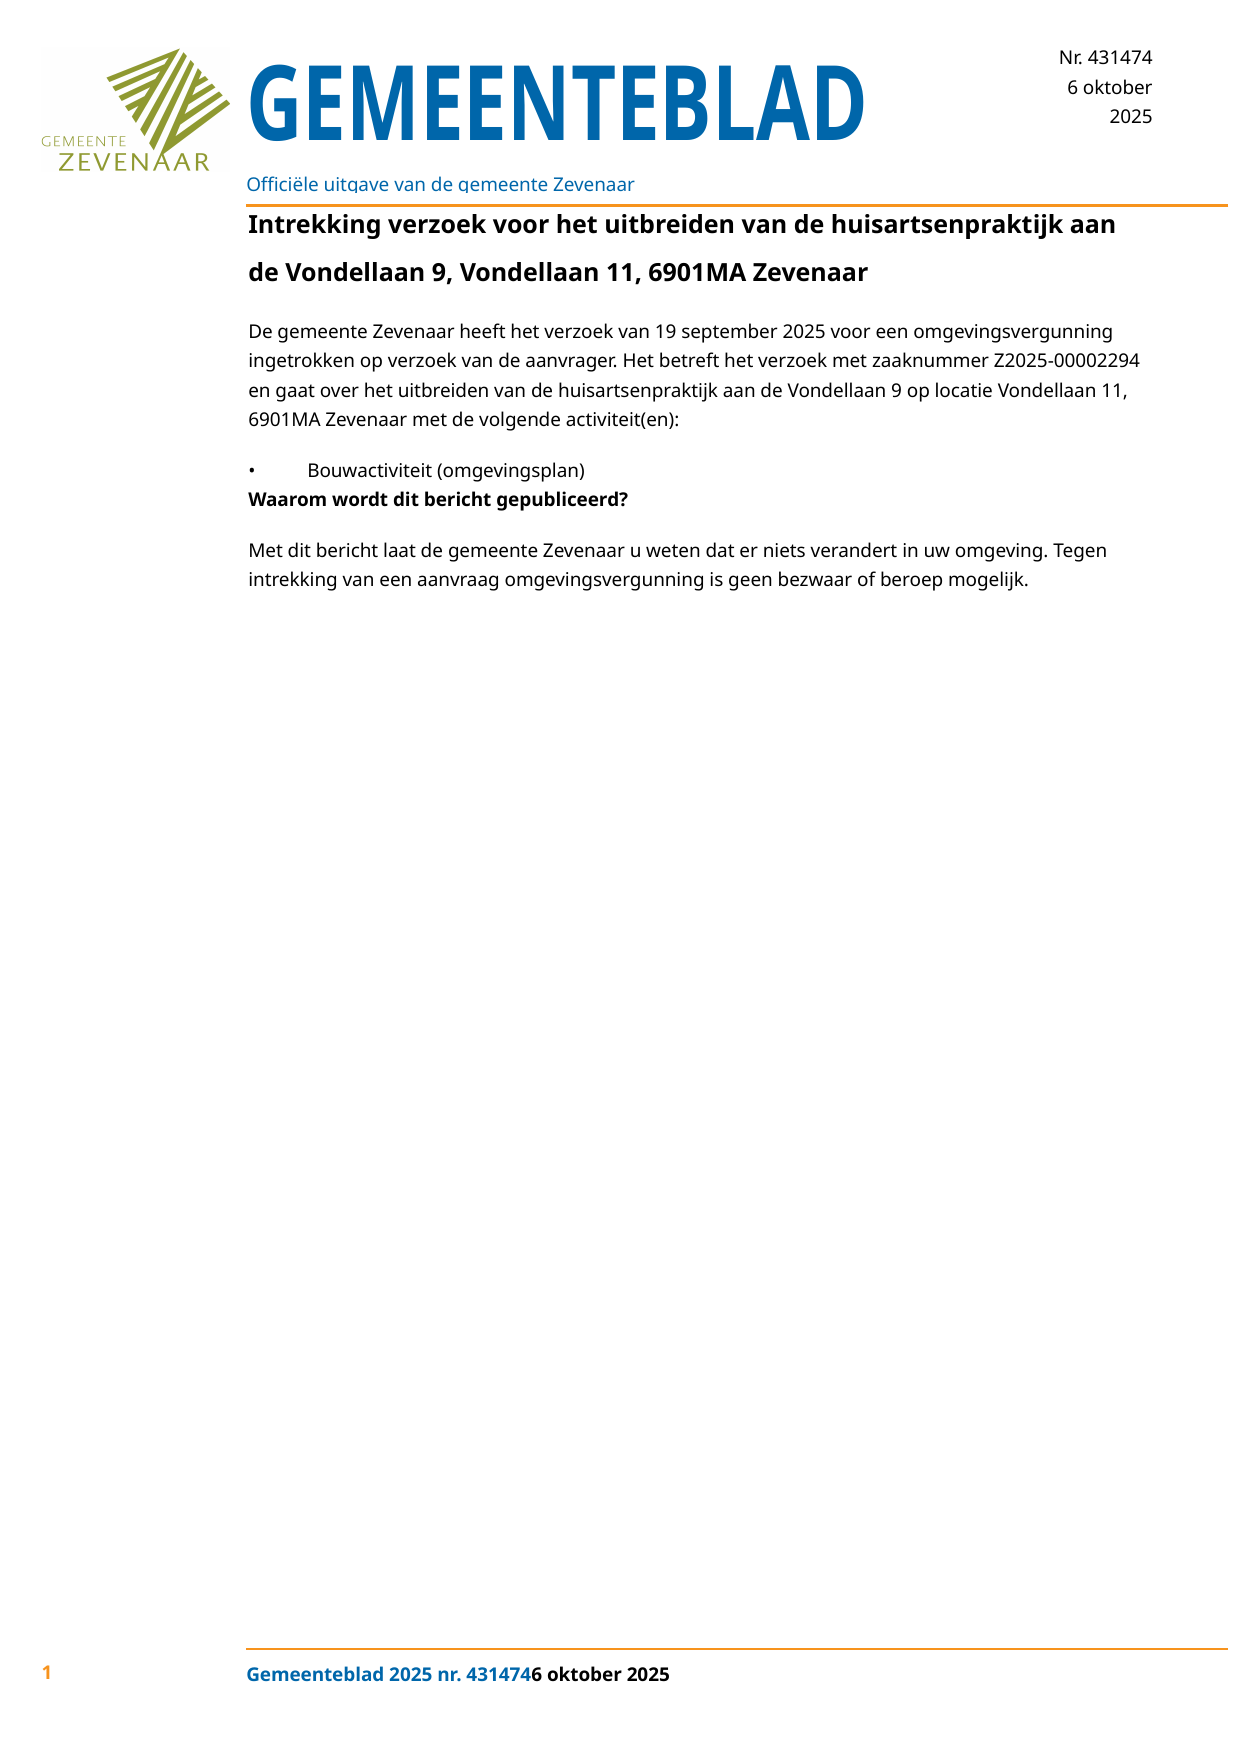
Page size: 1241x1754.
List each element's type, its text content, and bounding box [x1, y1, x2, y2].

picture [41, 47, 231, 172]
text Met dit bericht laat de gemeente Zevenaar u weten dat er niets verandert in uw omgeving. Tegen intrekking van een aanvraag omgevingsvergunning is geen bezwaar of beroep mogelijk. [248, 537, 1152, 592]
text Intrekking verzoek voor het uitbreiden van de huisartsenpraktijk aan de Vondellaan 9, Vondellaan 11, 6901MA Zevenaar [248, 207, 1152, 288]
text Waarom wordt dit bericht gepubliceerd? [248, 487, 1152, 512]
text De gemeente Zevenaar heeft het verzoek van 19 september 2025 voor een omgevingsvergunning ingetrokken op verzoek van de aanvrager. Het betreft het verzoek met zaaknummer Z2025-00002294 en gaat over het uitbreiden van de huisartsenpraktijk aan de Vondellaan 9 op locatie Vondellaan 11, 6901MA Zevenaar met de volgende activiteit(en): [248, 318, 1152, 432]
list Bouwactiviteit (omgevingsplan) [248, 457, 1152, 483]
